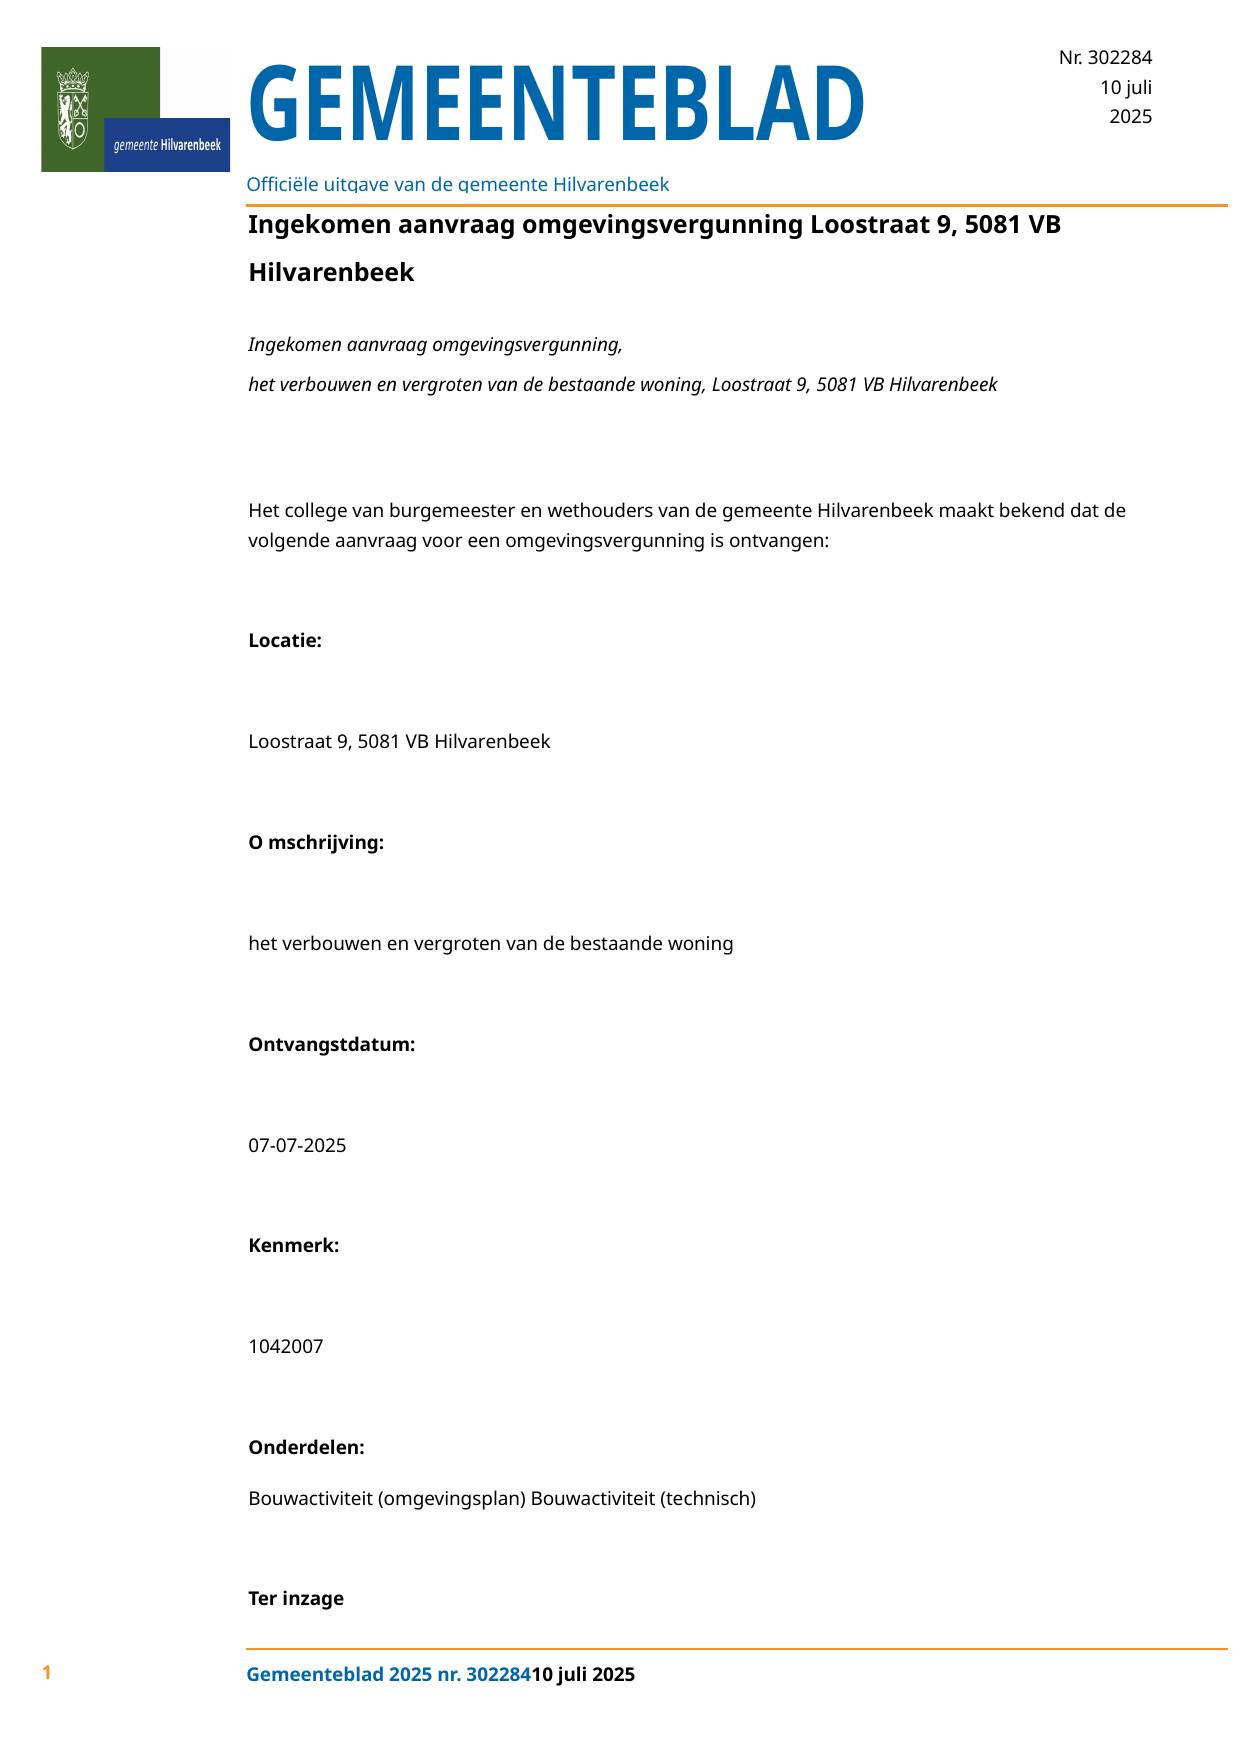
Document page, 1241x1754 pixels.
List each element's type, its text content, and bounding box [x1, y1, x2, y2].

text het verbouwen en vergroten van de bestaande woning, Loostraat 9, 5081 VB Hilvarenbeek [248, 371, 1152, 396]
text Locatie: [248, 628, 1152, 653]
text het verbouwen en vergroten van de bestaande woning [248, 930, 1152, 956]
text Ontvangstdatum: [248, 1031, 1152, 1057]
text Bouwactiviteit (omgevingsplan) Bouwactiviteit (technisch) [248, 1485, 1152, 1511]
text 1042007 [248, 1333, 1152, 1359]
text Onderdelen: [248, 1434, 1152, 1460]
text Ingekomen aanvraag omgevingsvergunning, [248, 331, 1152, 357]
text 07-07-2025 [248, 1132, 1152, 1158]
text Ter inzage [248, 1586, 1152, 1611]
text O mschrijving: [248, 829, 1152, 855]
text Kenmerk: [248, 1233, 1152, 1258]
text Het college van burgemeester en wethouders van de gemeente Hilvarenbeek maakt bekend dat de volgende aanvraag voor een omgevingsvergunning is ontvangen: [248, 497, 1152, 553]
text Loostraat 9, 5081 VB Hilvarenbeek [248, 728, 1152, 754]
text Ingekomen aanvraag omgevingsvergunning Loostraat 9, 5081 VB Hilvarenbeek [248, 207, 1152, 288]
picture [41, 47, 231, 172]
